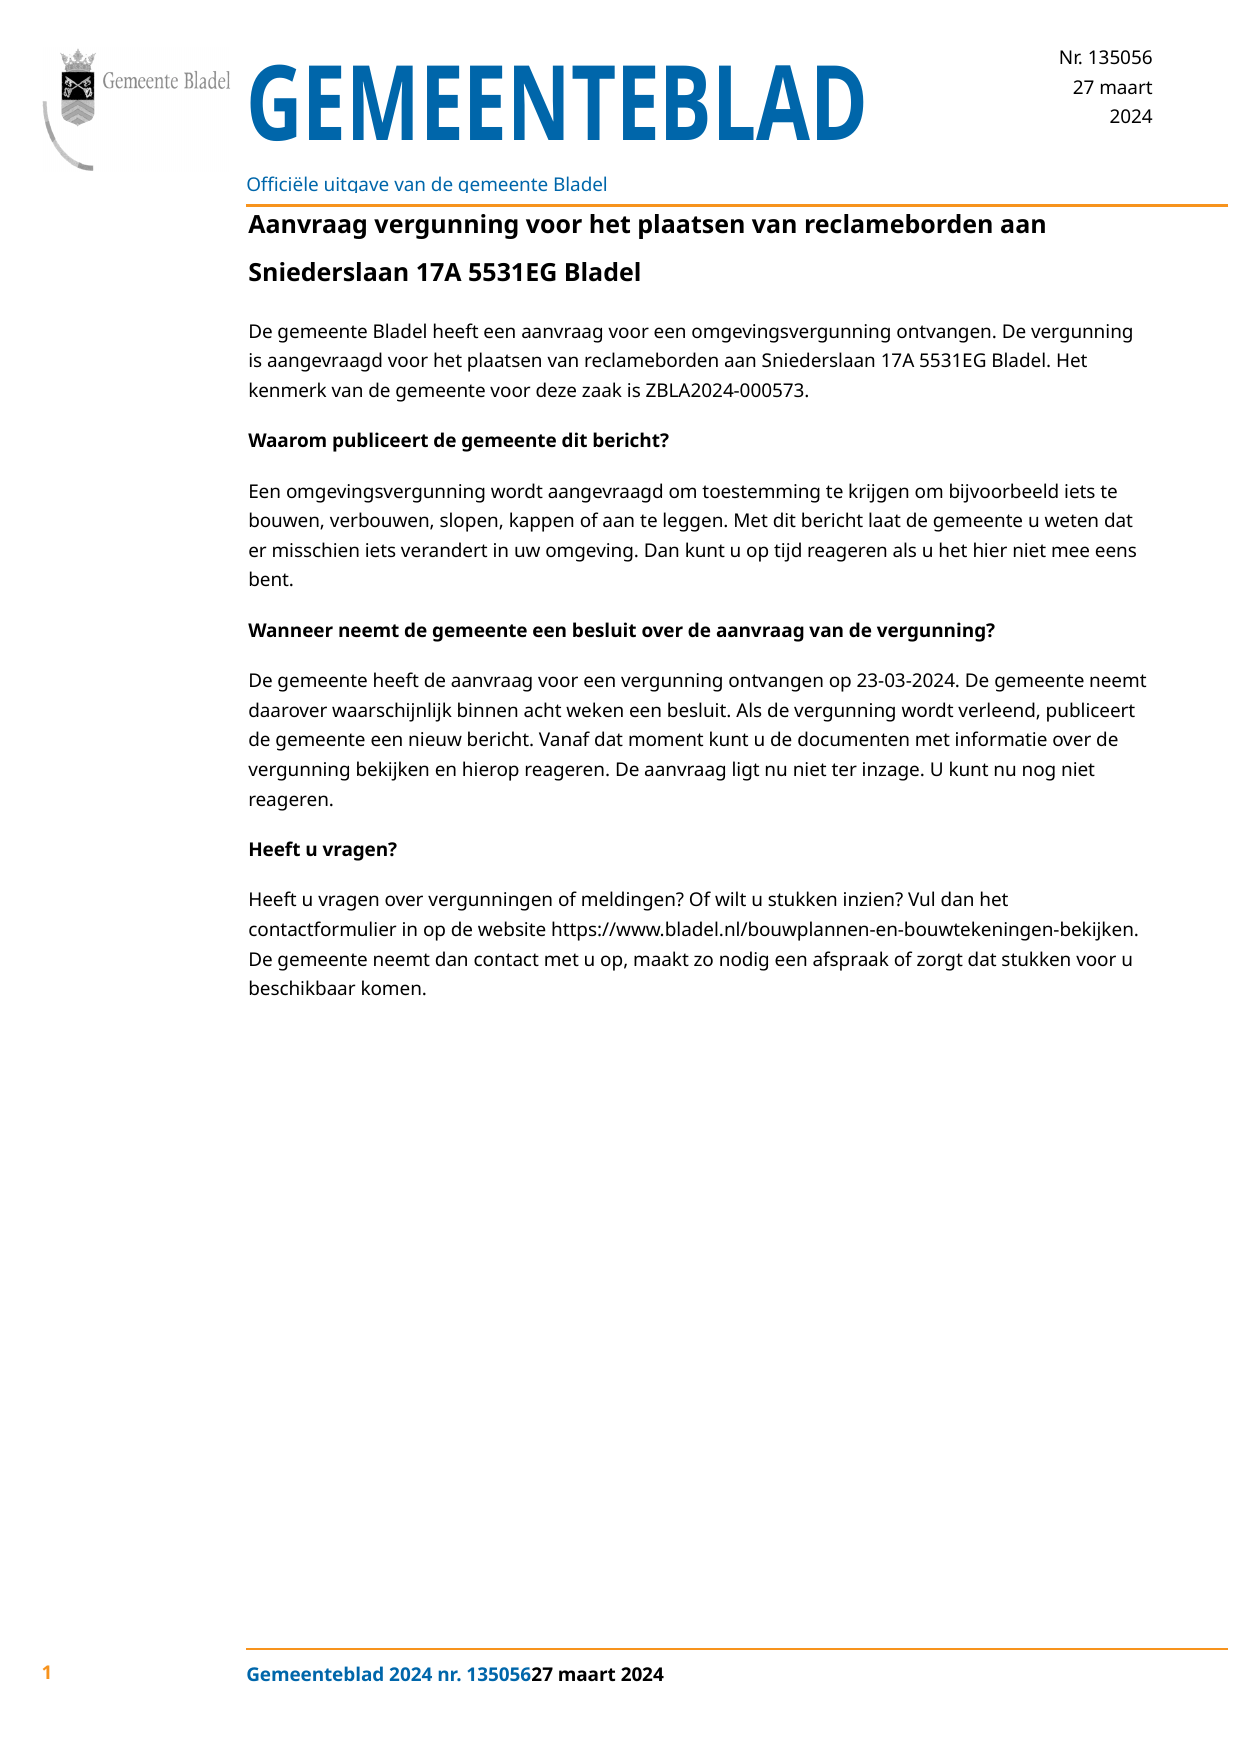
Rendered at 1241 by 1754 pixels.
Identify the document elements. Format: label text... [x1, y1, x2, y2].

text De gemeente heeft de aanvraag voor een vergunning ontvangen op 23-03-2024. De gemeente neemt daarover waarschijnlijk binnen acht weken een besluit. Als de vergunning wordt verleend, publiceert de gemeente een nieuw bericht. Vanaf dat moment kunt u de documenten met informatie over de vergunning bekijken en hierop reageren. De aanvraag ligt nu niet ter inzage. U kunt nu nog niet reageren. [248, 667, 1152, 812]
text Waarom publiceert de gemeente dit bericht? [248, 427, 1152, 453]
text Aanvraag vergunning voor het plaatsen van reclameborden aan Sniederslaan 17A 5531EG Bladel [248, 207, 1152, 288]
text Een omgevingsvergunning wordt aangevraagd om toestemming te krijgen om bijvoorbeeld iets te bouwen, verbouwen, slopen, kappen of aan te leggen. Met dit bericht laat de gemeente u weten dat er misschien iets verandert in uw omgeving. Dan kunt u op tijd reageren als u het hier niet mee eens bent. [248, 478, 1152, 592]
text Heeft u vragen over vergunningen of meldingen? Of wilt u stukken inzien? Vul dan het contactformulier in op de website https://www.bladel.nl/bouwplannen-en-bouwtekeningen-bekijken. De gemeente neemt dan contact met u op, maakt zo nodig een afspraak of zorgt dat stukken voor u beschikbaar komen. [248, 887, 1152, 1001]
text De gemeente Bladel heeft een aanvraag voor een omgevingsvergunning ontvangen. De vergunning is aangevraagd voor het plaatsen van reclameborden aan Sniederslaan 17A 5531EG Bladel. Het kenmerk van de gemeente voor deze zaak is ZBLA2024-000573. [248, 318, 1152, 403]
picture [41, 47, 231, 172]
text Heeft u vragen? [248, 836, 1152, 862]
text Wanneer neemt de gemeente een besluit over de aanvraag van de vergunning? [248, 617, 1152, 643]
